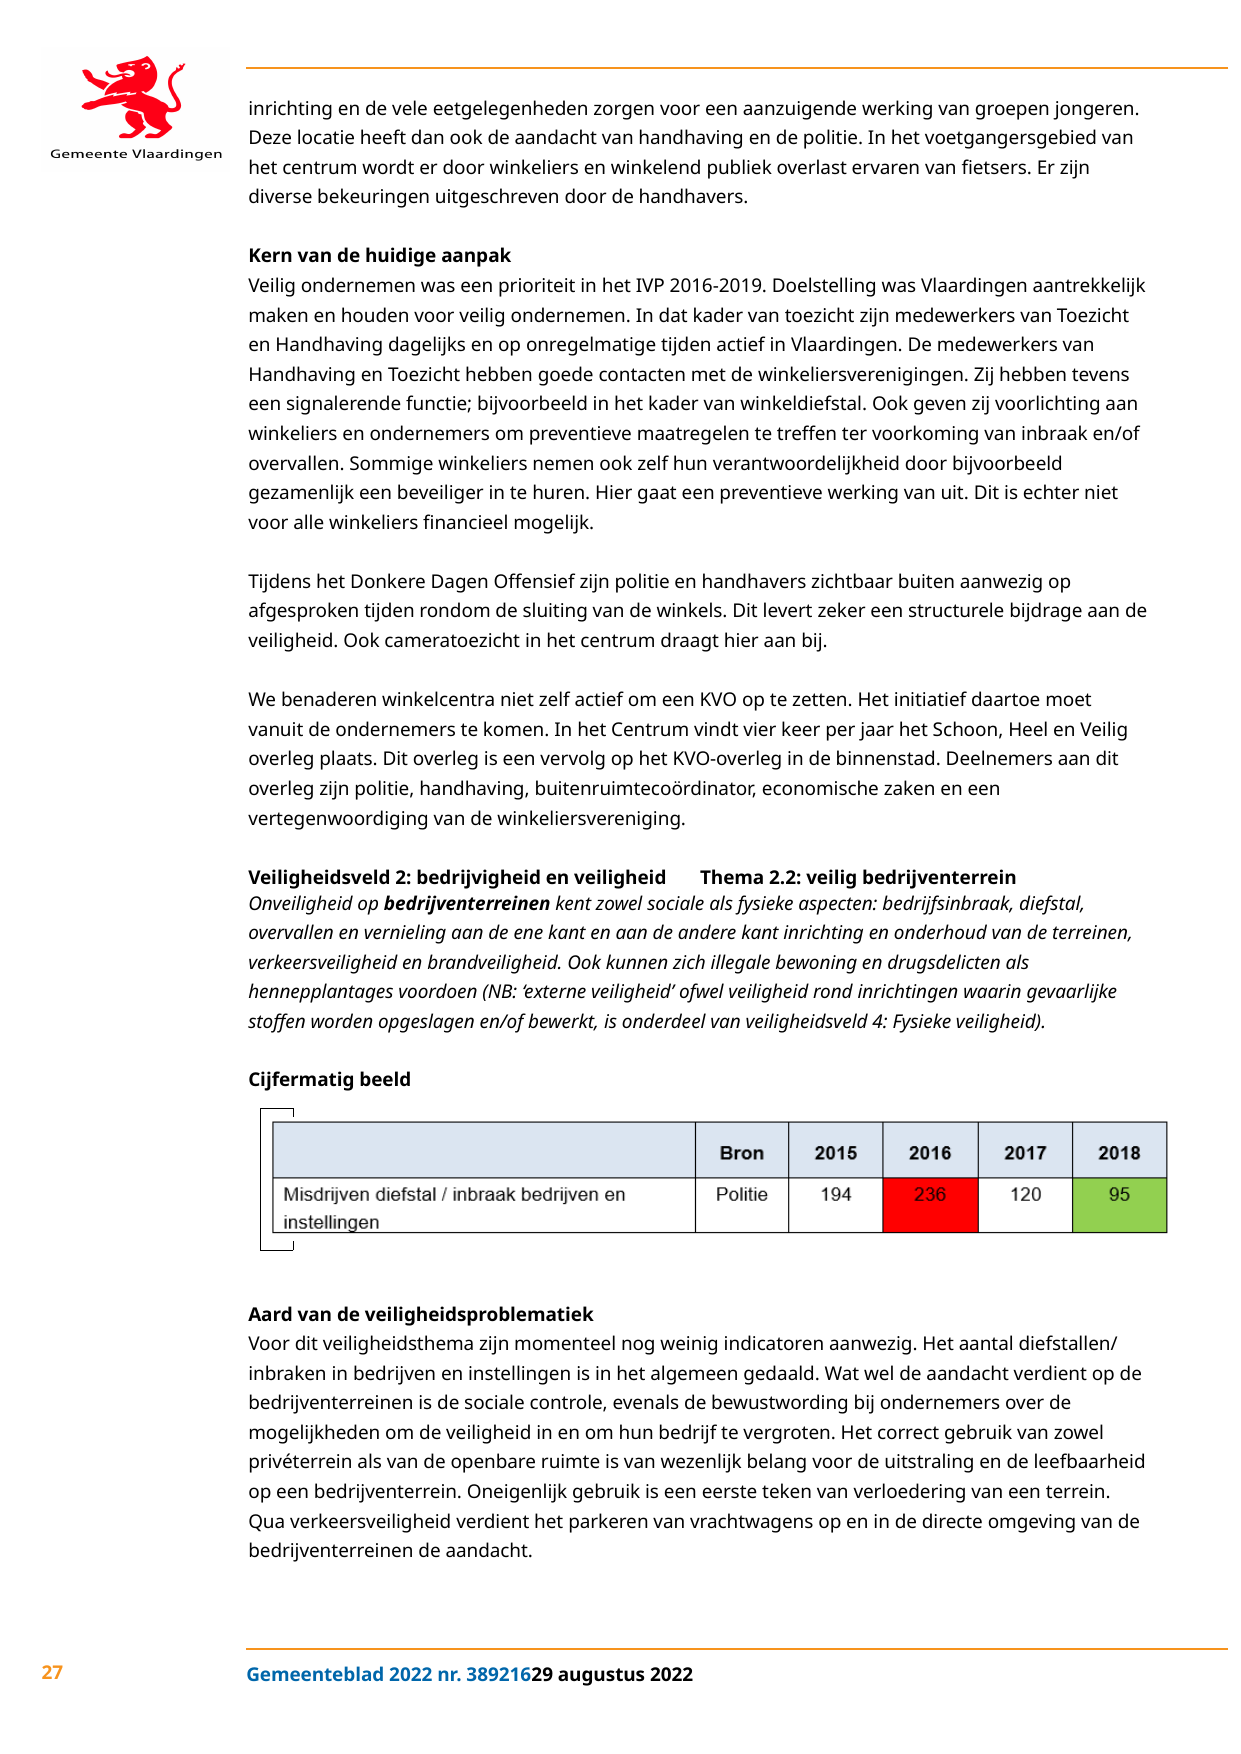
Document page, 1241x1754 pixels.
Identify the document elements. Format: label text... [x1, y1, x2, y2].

table_header Veiligheidsveld 2: bedrijvigheid en veiligheid [248, 864, 700, 890]
picture [41, 47, 231, 172]
text We benaderen winkelcentra niet zelf actief om een KVO op te zetten. Het initiatief daartoe moet vanuit de ondernemers te komen. In het Centrum vindt vier keer per jaar het Schoon, Heel en Veilig overleg plaats. Dit overleg is een vervolg op het KVO-overleg in de binnenstad. Deelnemers aan dit overleg zijn politie, handhaving, buitenruimtecoördinator, economische zaken en een vertegenwoordiging van de winkeliersvereniging. [248, 686, 1152, 831]
table_header Thema 2.2: veilig bedrijventerrein [700, 864, 1152, 890]
text inrichting en de vele eetgelegenheden zorgen voor een aanzuigende werking van groepen jongeren. Deze locatie heeft dan ook de aandacht van handhaving en de politie. In het voetgangersgebied van het centrum wordt er door winkeliers en winkelend publiek overlast ervaren van fietsers. Er zijn diverse bekeuringen uitgeschreven door de handhavers. [248, 95, 1152, 209]
picture [268, 1117, 1173, 1241]
text Veilig ondernemen was een prioriteit in het IVP 2016-2019. Doelstelling was Vlaardingen aantrekkelijk maken en houden voor veilig ondernemen. In dat kader van toezicht zijn medewerkers van Toezicht en Handhaving dagelijks en op onregelmatige tijden actief in Vlaardingen. De medewerkers van Handhaving en Toezicht hebben goede contacten met de winkeliersverenigingen. Zij hebben tevens een signalerende functie; bijvoorbeeld in het kader van winkeldiefstal. Ook geven zij voorlichting aan winkeliers en ondernemers om preventieve maatregelen te treffen ter voorkoming van inbraak en/of overvallen. Sommige winkeliers nemen ook zelf hun verantwoordelijkheid door bijvoorbeeld gezamenlijk een beveiliger in te huren. Hier gaat een preventieve werking van uit. Dit is echter niet voor alle winkeliers financieel mogelijk. [248, 272, 1152, 535]
text Aard van de veiligheidsproblematiek [248, 1301, 1152, 1326]
text Voor dit veiligheidsthema zijn momenteel nog weinig indicatoren aanwezig. Het aantal diefstallen/ inbraken in bedrijven en instellingen is in het algemeen gedaald. Wat wel de aandacht verdient op de bedrijventerreinen is de sociale controle, evenals de bewustwording bij ondernemers over de mogelijkheden om de veiligheid in en om hun bedrijf te vergroten. Het correct gebruik van zowel privéterrein als van de openbare ruimte is van wezenlijk belang voor de uitstraling en de leefbaarheid op een bedrijventerrein. Oneigenlijk gebruik is een eerste teken van verloedering van een terrein. Qua verkeersveiligheid verdient het parkeren van vrachtwagens op en in de directe omgeving van de bedrijventerreinen de aandacht. [248, 1330, 1152, 1563]
text Kern van de huidige aanpak [248, 243, 1152, 268]
table_cell Onveiligheid op bedrijventerreinen kent zowel sociale als fysieke aspecten: bedrijfsinbraak, diefstal, overvallen en vernieling aan de ene kant en aan de andere kant inrichting en onderhoud van de terreinen, verkeersveiligheid en brandveiligheid. Ook kunnen zich illegale bewoning en drugsdelicten als hennepplantages voordoen (NB: ‘externe veiligheid’ ofwel veiligheid rond inrichtingen waarin gevaarlijke stoffen worden opgeslagen en/of bewerkt, is onderdeel van veiligheidsveld 4: Fysieke veiligheid). [248, 890, 1152, 1034]
text Cijfermatig beeld [248, 1067, 1152, 1092]
text Tijdens het Donkere Dagen Offensief zijn politie en handhavers zichtbaar buiten aanwezig op afgesproken tijden rondom de sluiting van de winkels. Dit levert zeker een structurele bijdrage aan de veiligheid. Ook cameratoezicht in het centrum draagt hier aan bij. [248, 568, 1152, 653]
